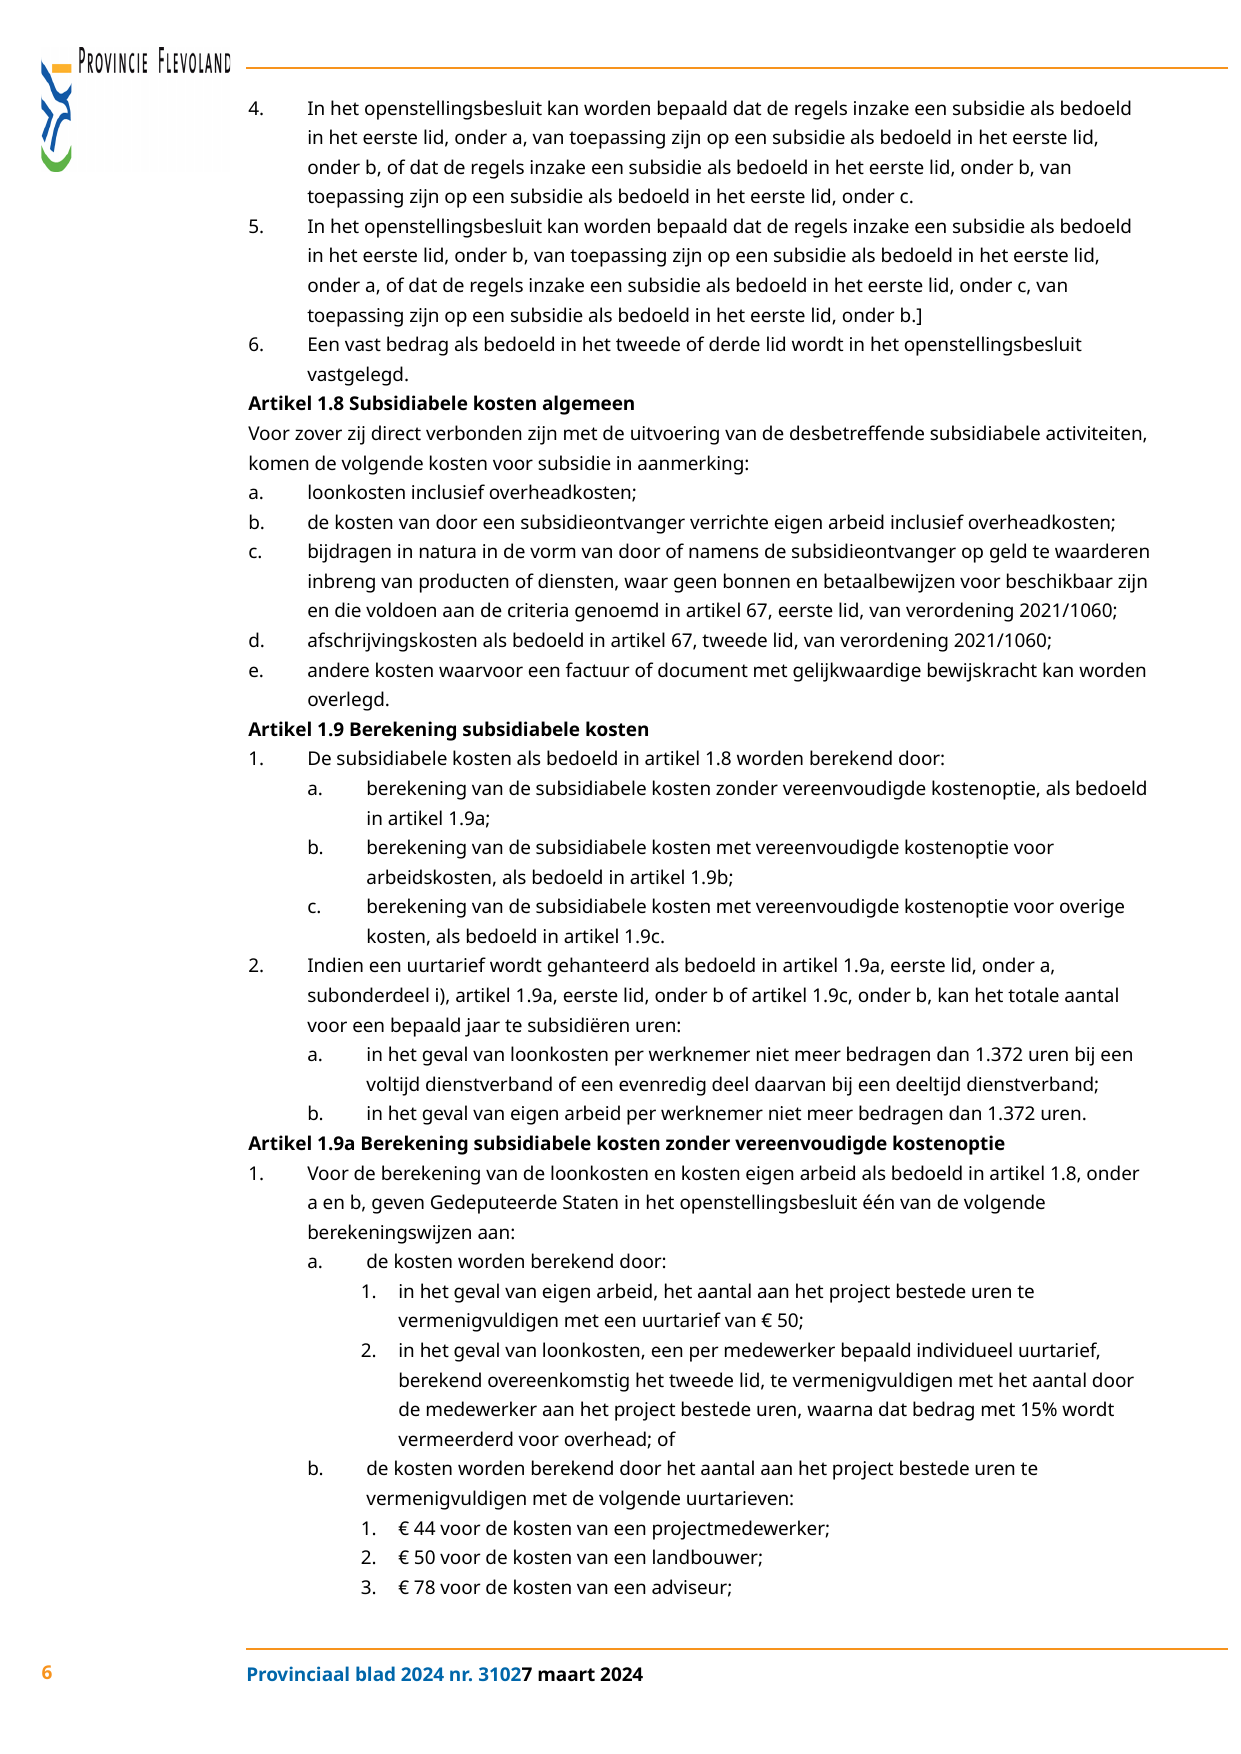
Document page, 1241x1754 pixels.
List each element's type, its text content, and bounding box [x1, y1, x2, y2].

list in het geval van loonkosten per werknemer niet meer bedragen dan 1.372 uren bij een voltijd dienstverband of een evenredig deel daarvan bij een deeltijd dienstverband; [307, 1041, 1152, 1097]
list in het geval van eigen arbeid per werknemer niet meer bedragen dan 1.372 uren. [307, 1101, 1152, 1126]
text Artikel 1.8 Subsidiabele kosten algemeen [248, 391, 1152, 416]
list € 78 voor de kosten van een adviseur; [361, 1574, 1152, 1600]
picture [41, 47, 231, 172]
list de kosten van door een subsidieontvanger verrichte eigen arbeid inclusief overheadkosten; [248, 509, 1152, 535]
text Artikel 1.9a Berekening subsidiabele kosten zonder vereenvoudigde kostenoptie [248, 1130, 1152, 1156]
list In het openstellingsbesluit kan worden bepaald dat de regels inzake een subsidie als bedoeld in het eerste lid, onder b, van toepassing zijn op een subsidie als bedoeld in het eerste lid, onder a, of dat de regels inzake een subsidie als bedoeld in het eerste lid, onder c, van toepassing zijn op een subsidie als bedoeld in het eerste lid, onder b.] [248, 213, 1152, 328]
list In het openstellingsbesluit kan worden bepaald dat de regels inzake een subsidie als bedoeld in het eerste lid, onder a, van toepassing zijn op een subsidie als bedoeld in het eerste lid, onder b, of dat de regels inzake een subsidie als bedoeld in het eerste lid, onder b, van toepassing zijn op een subsidie als bedoeld in het eerste lid, onder c. [248, 95, 1152, 209]
list berekening van de subsidiabele kosten met vereenvoudigde kostenoptie voor arbeidskosten, als bedoeld in artikel 1.9b; [307, 834, 1152, 890]
list afschrijvingskosten als bedoeld in artikel 67, tweede lid, van verordening 2021/1060; [248, 627, 1152, 653]
list berekening van de subsidiabele kosten met vereenvoudigde kostenoptie voor overige kosten, als bedoeld in artikel 1.9c. [307, 893, 1152, 949]
list berekening van de subsidiabele kosten zonder vereenvoudigde kostenoptie, als bedoeld in artikel 1.9a; [307, 775, 1152, 831]
list in het geval van eigen arbeid, het aantal aan het project bestede uren te vermenigvuldigen met een uurtarief van € 50; [361, 1278, 1152, 1333]
list € 50 voor de kosten van een landbouwer; [361, 1544, 1152, 1570]
list Indien een uurtarief wordt gehanteerd als bedoeld in artikel 1.9a, eerste lid, onder a, subonderdeel i), artikel 1.9a, eerste lid, onder b of artikel 1.9c, onder b, kan het totale aantal voor een bepaald jaar te subsidiëren uren: [248, 953, 1152, 1038]
list € 44 voor de kosten van een projectmedewerker; [361, 1515, 1152, 1541]
list bijdragen in natura in de vorm van door of namens de subsidieontvanger op geld te waarderen inbreng van producten of diensten, waar geen bonnen en betaalbewijzen voor beschikbaar zijn en die voldoen aan de criteria genoemd in artikel 67, eerste lid, van verordening 2021/1060; [248, 538, 1152, 623]
text Artikel 1.9 Berekening subsidiabele kosten [248, 716, 1152, 742]
list Een vast bedrag als bedoeld in het tweede of derde lid wordt in het openstellingsbesluit vastgelegd. [248, 331, 1152, 387]
list de kosten worden berekend door het aantal aan het project bestede uren te vermenigvuldigen met de volgende uurtarieven: [307, 1456, 1152, 1511]
list De subsidiabele kosten als bedoeld in artikel 1.8 worden berekend door: [248, 746, 1152, 771]
text Voor zover zij direct verbonden zijn met de uitvoering van de desbetreffende subsidiabele activiteiten, komen de volgende kosten voor subsidie in aanmerking: [248, 420, 1152, 476]
list de kosten worden berekend door: [307, 1248, 1152, 1274]
list Voor de berekening van de loonkosten en kosten eigen arbeid als bedoeld in artikel 1.8, onder a en b, geven Gedeputeerde Staten in het openstellingsbesluit één van de volgende berekeningswijzen aan: [248, 1160, 1152, 1245]
list andere kosten waarvoor een factuur of document met gelijkwaardige bewijskracht kan worden overlegd. [248, 657, 1152, 712]
list in het geval van loonkosten, een per medewerker bepaald individueel uurtarief, berekend overeenkomstig het tweede lid, te vermenigvuldigen met het aantal door de medewerker aan het project bestede uren, waarna dat bedrag met 15% wordt vermeerderd voor overhead; of [361, 1337, 1152, 1452]
list loonkosten inclusief overheadkosten; [248, 479, 1152, 505]
